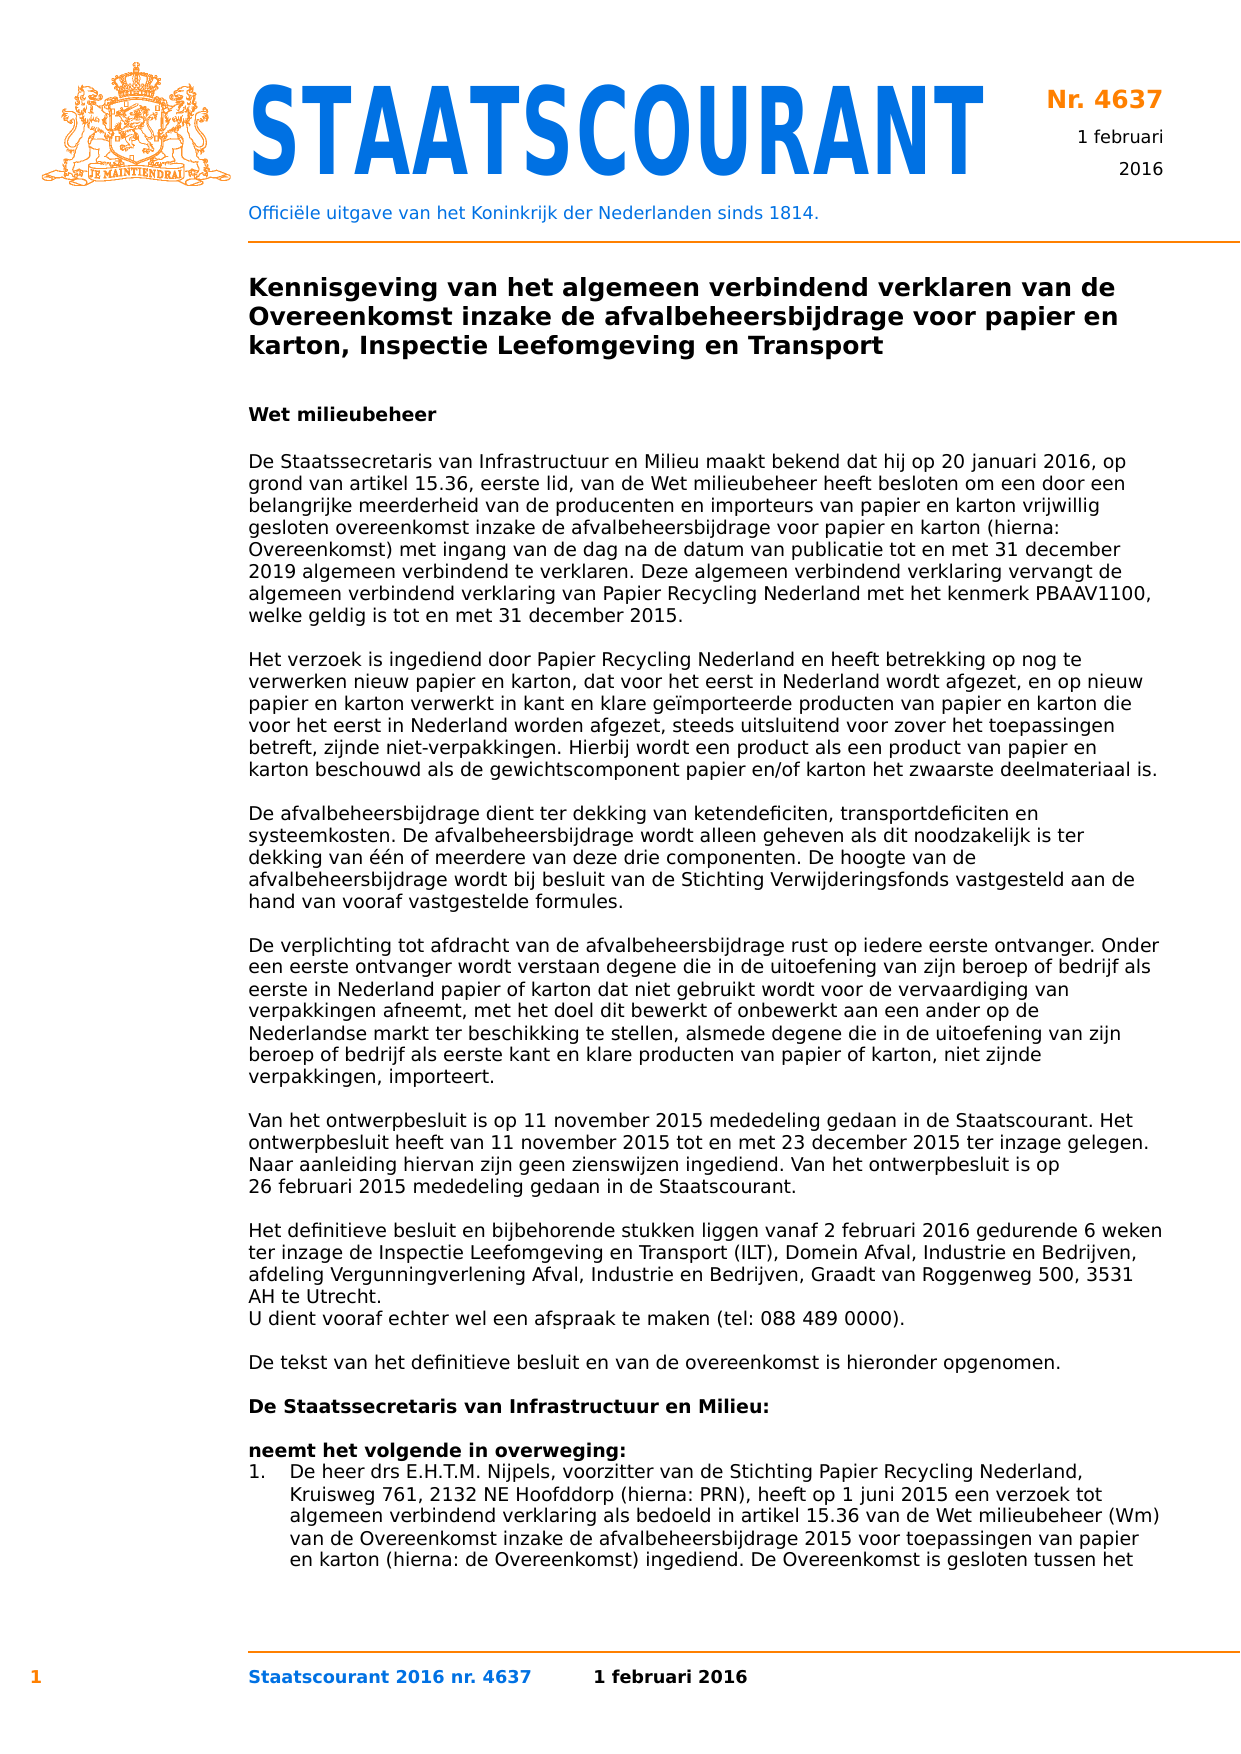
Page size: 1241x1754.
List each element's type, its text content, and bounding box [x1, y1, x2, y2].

text Het verzoek is ingediend door Papier Recycling Nederland en heeft betrekking op nog te verwerken nieuw papier en karton, dat voor het eerst in Nederland wordt afgezet, en op nieuw papier en karton verwerkt in kant en klare geïmporteerde producten van papier en karton die voor het eerst in Nederland worden afgezet, steeds uitsluitend voor zover het toepassingen betreft, zijnde niet-verpakkingen. Hierbij wordt een product als een product van papier en karton beschouwd als de gewichtscomponent papier en/of karton het zwaarste deelmateriaal is. [248, 649, 1163, 781]
text U dient vooraf echter wel een afspraak te maken (tel: 088 489 0000). [248, 1308, 1163, 1330]
text Het definitieve besluit en bijbehorende stukken liggen vanaf 2 februari 2016 gedurende 6 weken ter inzage de Inspectie Leefomgeving en Transport (ILT), Domein Afval, Industrie en Bedrijven, afdeling Vergunningverlening Afval, Industrie en Bedrijven, Graadt van Roggenweg 500, 3531 AH te Utrecht. [248, 1220, 1163, 1308]
table_header STAATSCOURANT [248, 62, 998, 203]
subtitle Kennisgeving van het algemeen verbindend verklaren van de Overeenkomst inzake de afvalbeheersbijdrage voor papier en karton, Inspectie Leefomgeving en Transport [248, 273, 1163, 361]
text Van het ontwerpbesluit is op 11 november 2015 mededeling gedaan in de Staatscourant. Het ontwerpbesluit heeft van 11 november 2015 tot en met 23 december 2015 ter inzage gelegen. Naar aanleiding hiervan zijn geen zienswijzen ingediend. Van het ontwerpbesluit is op 26 februari 2015 mededeling gedaan in de Staatscourant. [248, 1110, 1163, 1198]
table_header Nr. 4637 [998, 62, 1240, 121]
table_header [25, 62, 248, 241]
text De tekst van het definitieve besluit en van de overeenkomst is hieronder opgenomen. [248, 1352, 1163, 1374]
subtitle Wet milieubeheer [248, 404, 1163, 426]
text 1. De heer drs E.H.T.M. Nijpels, voorzitter van de Stichting Papier Recycling Nederland, Kruisweg 761, 2132 NE Hoofddorp (hierna: PRN), heeft op 1 juni 2015 een verzoek tot algemeen verbindend verklaring als bedoeld in artikel 15.36 van de Wet milieubeheer (Wm) van de Overeenkomst inzake de afvalbeheersbijdrage 2015 voor toepassingen van papier en karton (hierna: de Overeenkomst) ingediend. De Overeenkomst is gesloten tussen het [248, 1461, 1163, 1571]
text neemt het volgende in overweging: [248, 1439, 1163, 1461]
text De Staatssecretaris van Infrastructuur en Milieu maakt bekend dat hij op 20 januari 2016, op grond van artikel 15.36, eerste lid, van de Wet milieubeheer heeft besloten om een door een belangrijke meerderheid van de producenten en importeurs van papier en karton vrijwillig gesloten overeenkomst inzake de afvalbeheersbijdrage voor papier en karton (hierna: Overeenkomst) met ingang van de dag na de datum van publicatie tot en met 31 december 2019 algemeen verbindend te verklaren. Deze algemeen verbindend verklaring vervangt de algemeen verbindend verklaring van Papier Recycling Nederland met het kenmerk PBAAV1100, welke geldig is tot en met 31 december 2015. [248, 451, 1163, 627]
table_cell 2016 [998, 153, 1240, 203]
table_cell Officiële uitgave van het Koninkrijk der Nederlanden sinds 1814. [248, 203, 1240, 241]
table_cell 1 februari [998, 121, 1240, 153]
text De afvalbeheersbijdrage dient ter dekking van ketendeficiten, transportdeficiten en systeemkosten. De afvalbeheersbijdrage wordt alleen geheven als dit noodzakelijk is ter dekking van één of meerdere van deze drie componenten. De hoogte van de afvalbeheersbijdrage wordt bij besluit van de Stichting Verwijderingsfonds vastgesteld aan de hand van vooraf vastgestelde formules. [248, 803, 1163, 913]
text De verplichting tot afdracht van de afvalbeheersbijdrage rust op iedere eerste ontvanger. Onder een eerste ontvanger wordt verstaan degene die in de uitoefening van zijn beroep of bedrijf als eerste in Nederland papier of karton dat niet gebruikt wordt voor de vervaardiging van verpakkingen afneemt, met het doel dit bewerkt of onbewerkt aan een ander op de Nederlandse markt ter beschikking te stellen, alsmede degene die in de uitoefening van zijn beroep of bedrijf als eerste kant en klare producten van papier of karton, niet zijnde verpakkingen, importeert. [248, 934, 1163, 1088]
picture [41, 62, 231, 186]
text De Staatssecretaris van Infrastructuur en Milieu: [248, 1396, 1163, 1418]
